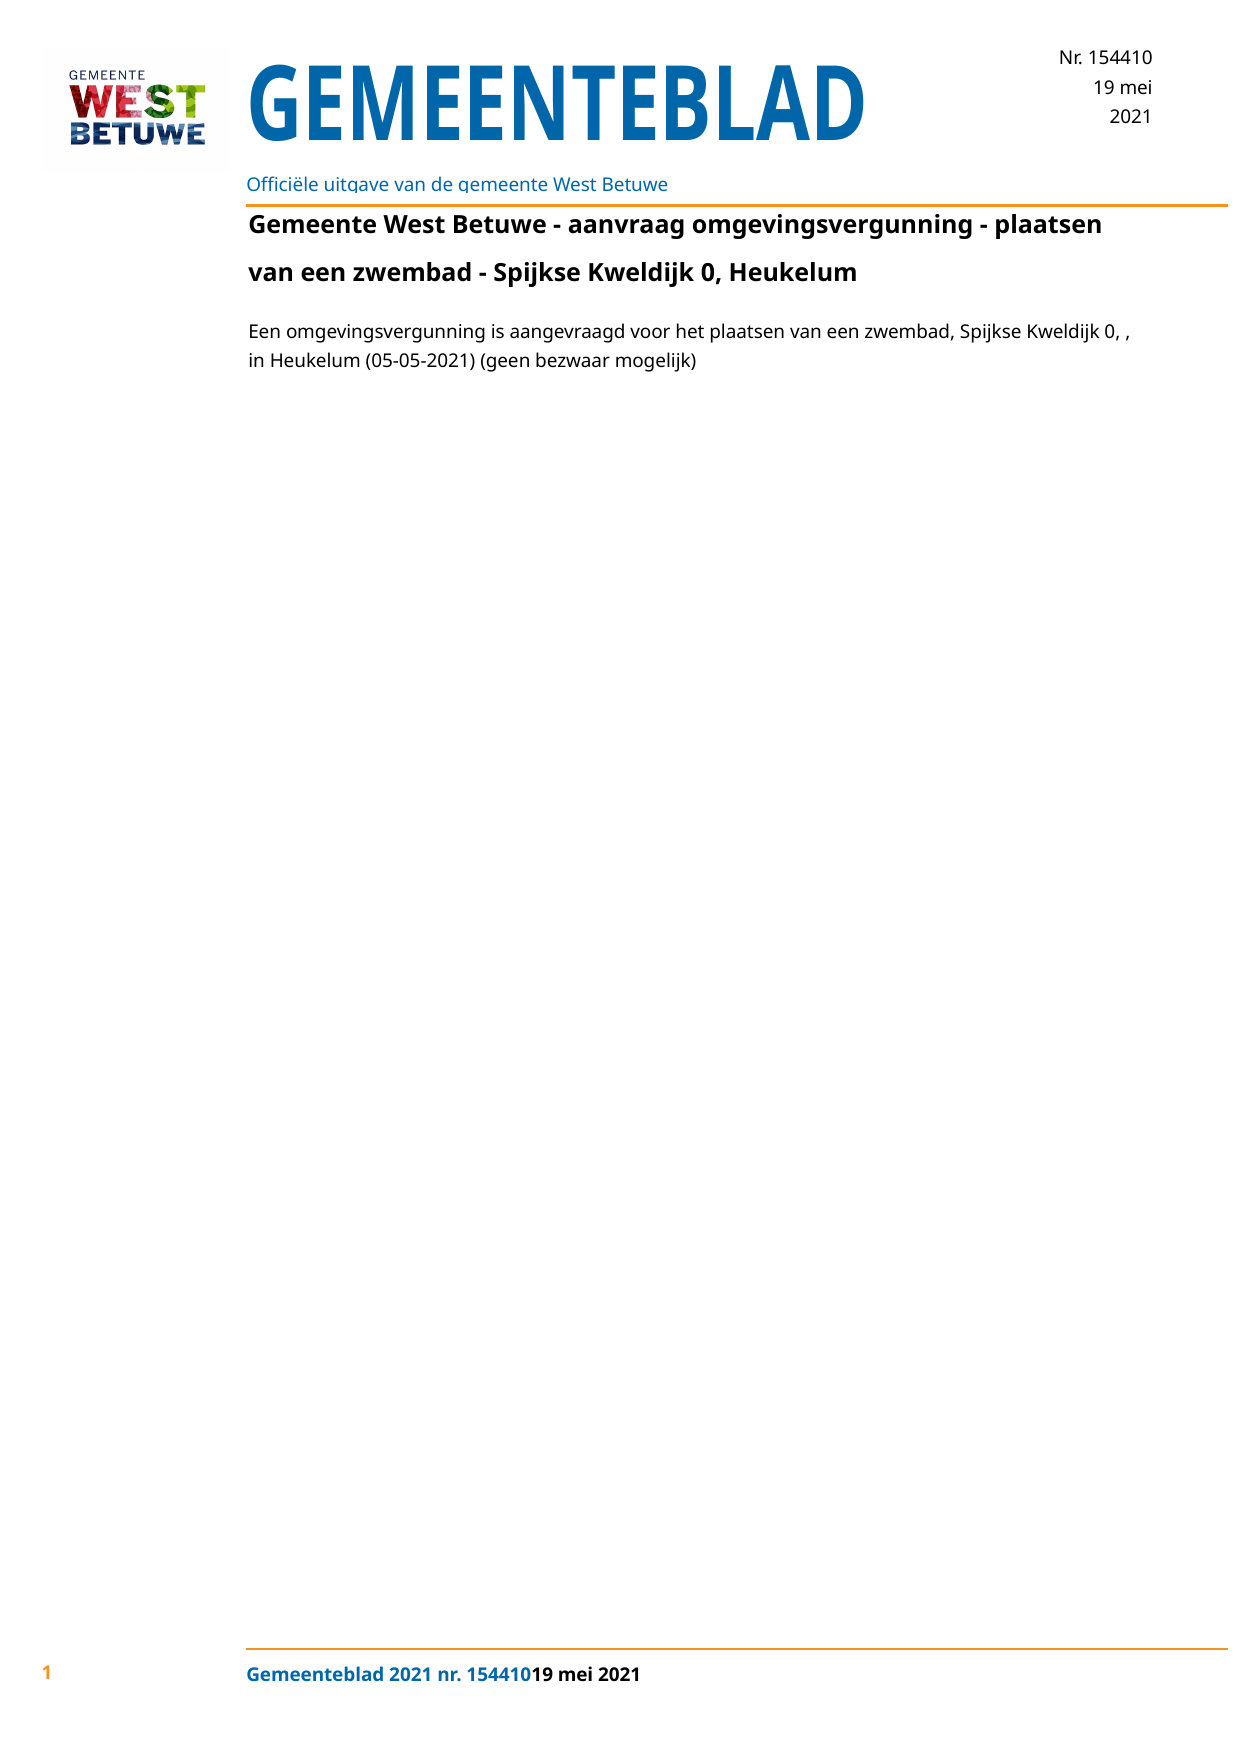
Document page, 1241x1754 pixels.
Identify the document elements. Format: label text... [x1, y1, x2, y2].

text Een omgevingsvergunning is aangevraagd voor het plaatsen van een zwembad, Spijkse Kweldijk 0, , in Heukelum (05-05-2021) (geen bezwaar mogelijk) [248, 318, 1152, 373]
picture [41, 47, 231, 172]
text Gemeente West Betuwe - aanvraag omgevingsvergunning - plaatsen van een zwembad - Spijkse Kweldijk 0, Heukelum [248, 207, 1152, 288]
